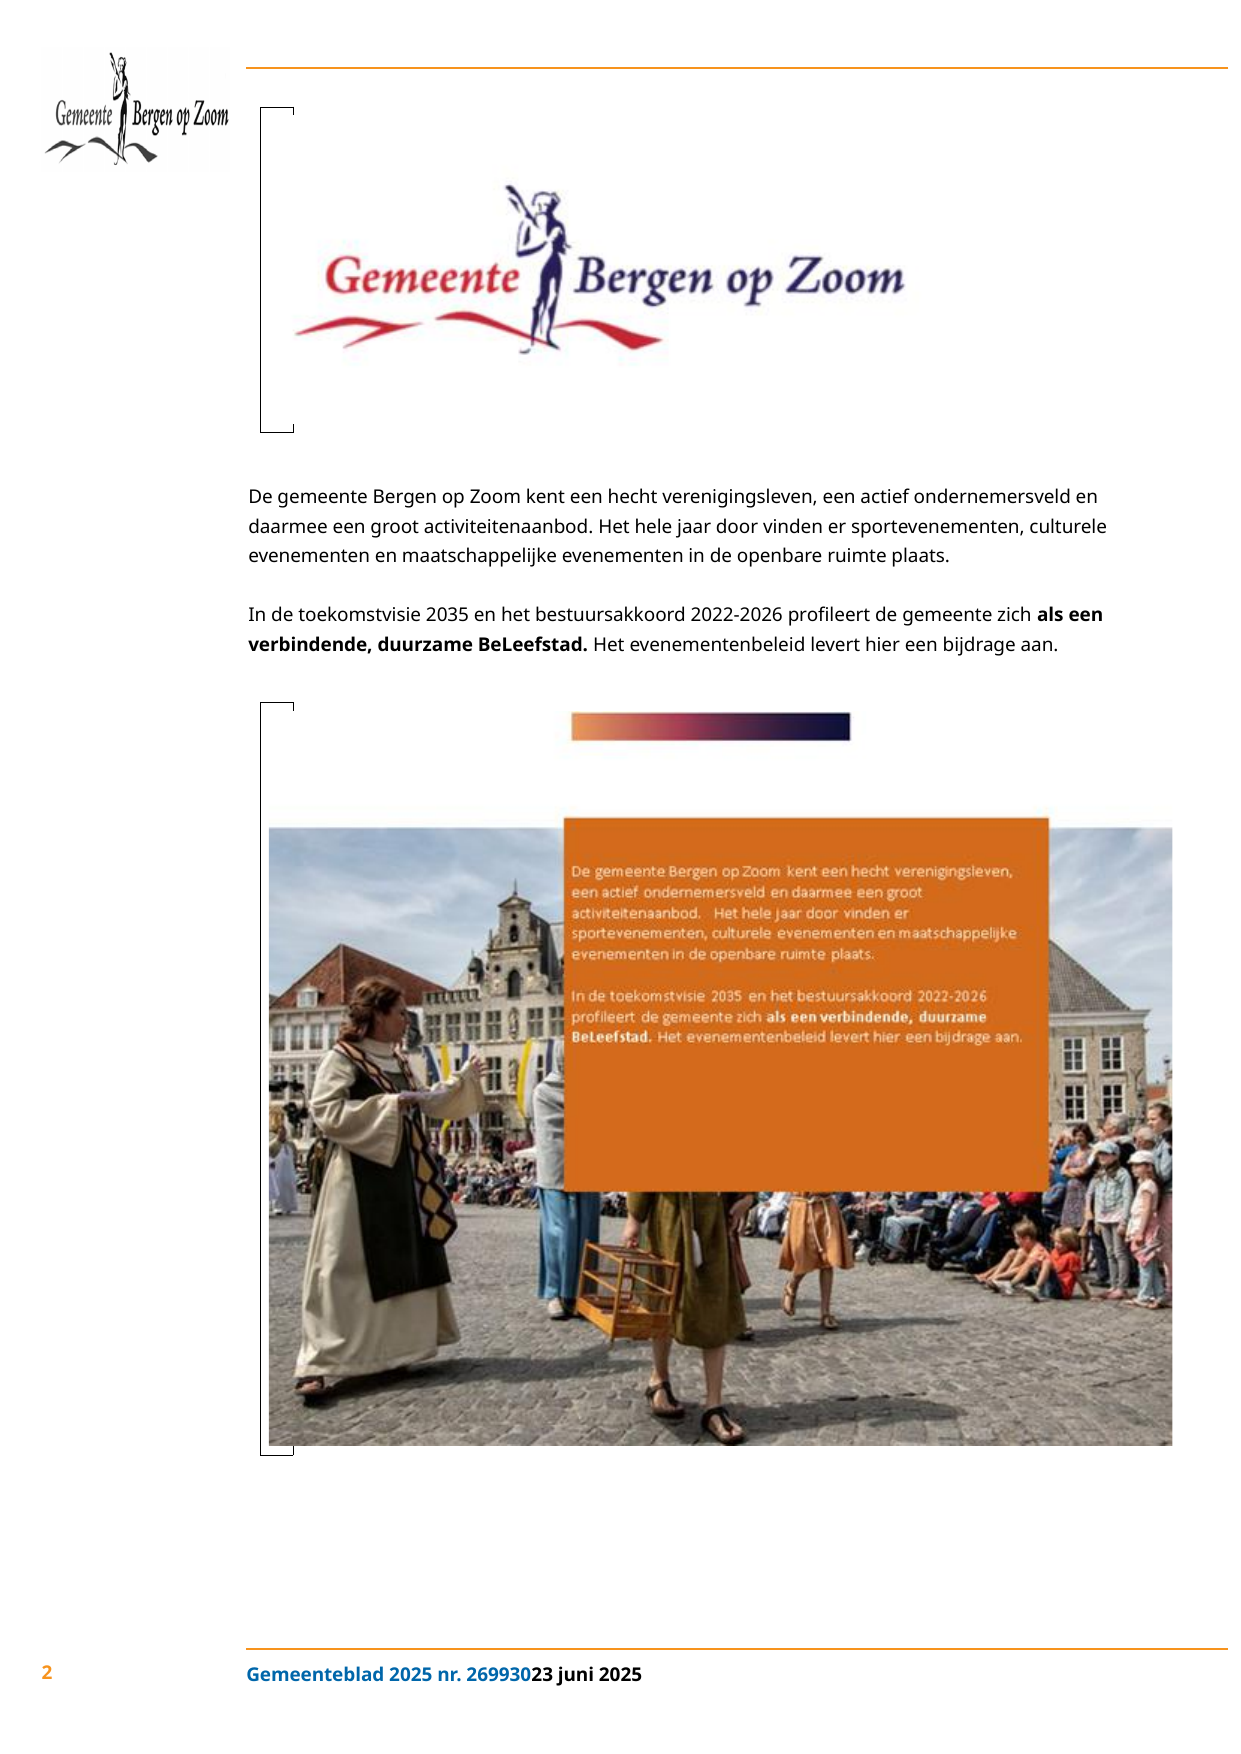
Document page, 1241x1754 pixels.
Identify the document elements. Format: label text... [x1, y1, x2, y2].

text In de toekomstvisie 2035 en het bestuursakkoord 2022-2026 profileert de gemeente zich als een verbindende, duurzame BeLeefstad. Het evenementenbeleid levert hier een bijdrage aan. [248, 602, 1152, 657]
text De gemeente Bergen op Zoom kent een hecht verenigingsleven, een actief ondernemersveld en daarmee een groot activiteitenaanbod. Het hele jaar door vinden er sportevenementen, culturele evenementen en maatschappelijke evenementen in de openbare ruimte plaats. [248, 483, 1152, 568]
picture [268, 115, 975, 424]
picture [268, 711, 1173, 1446]
picture [41, 47, 231, 172]
